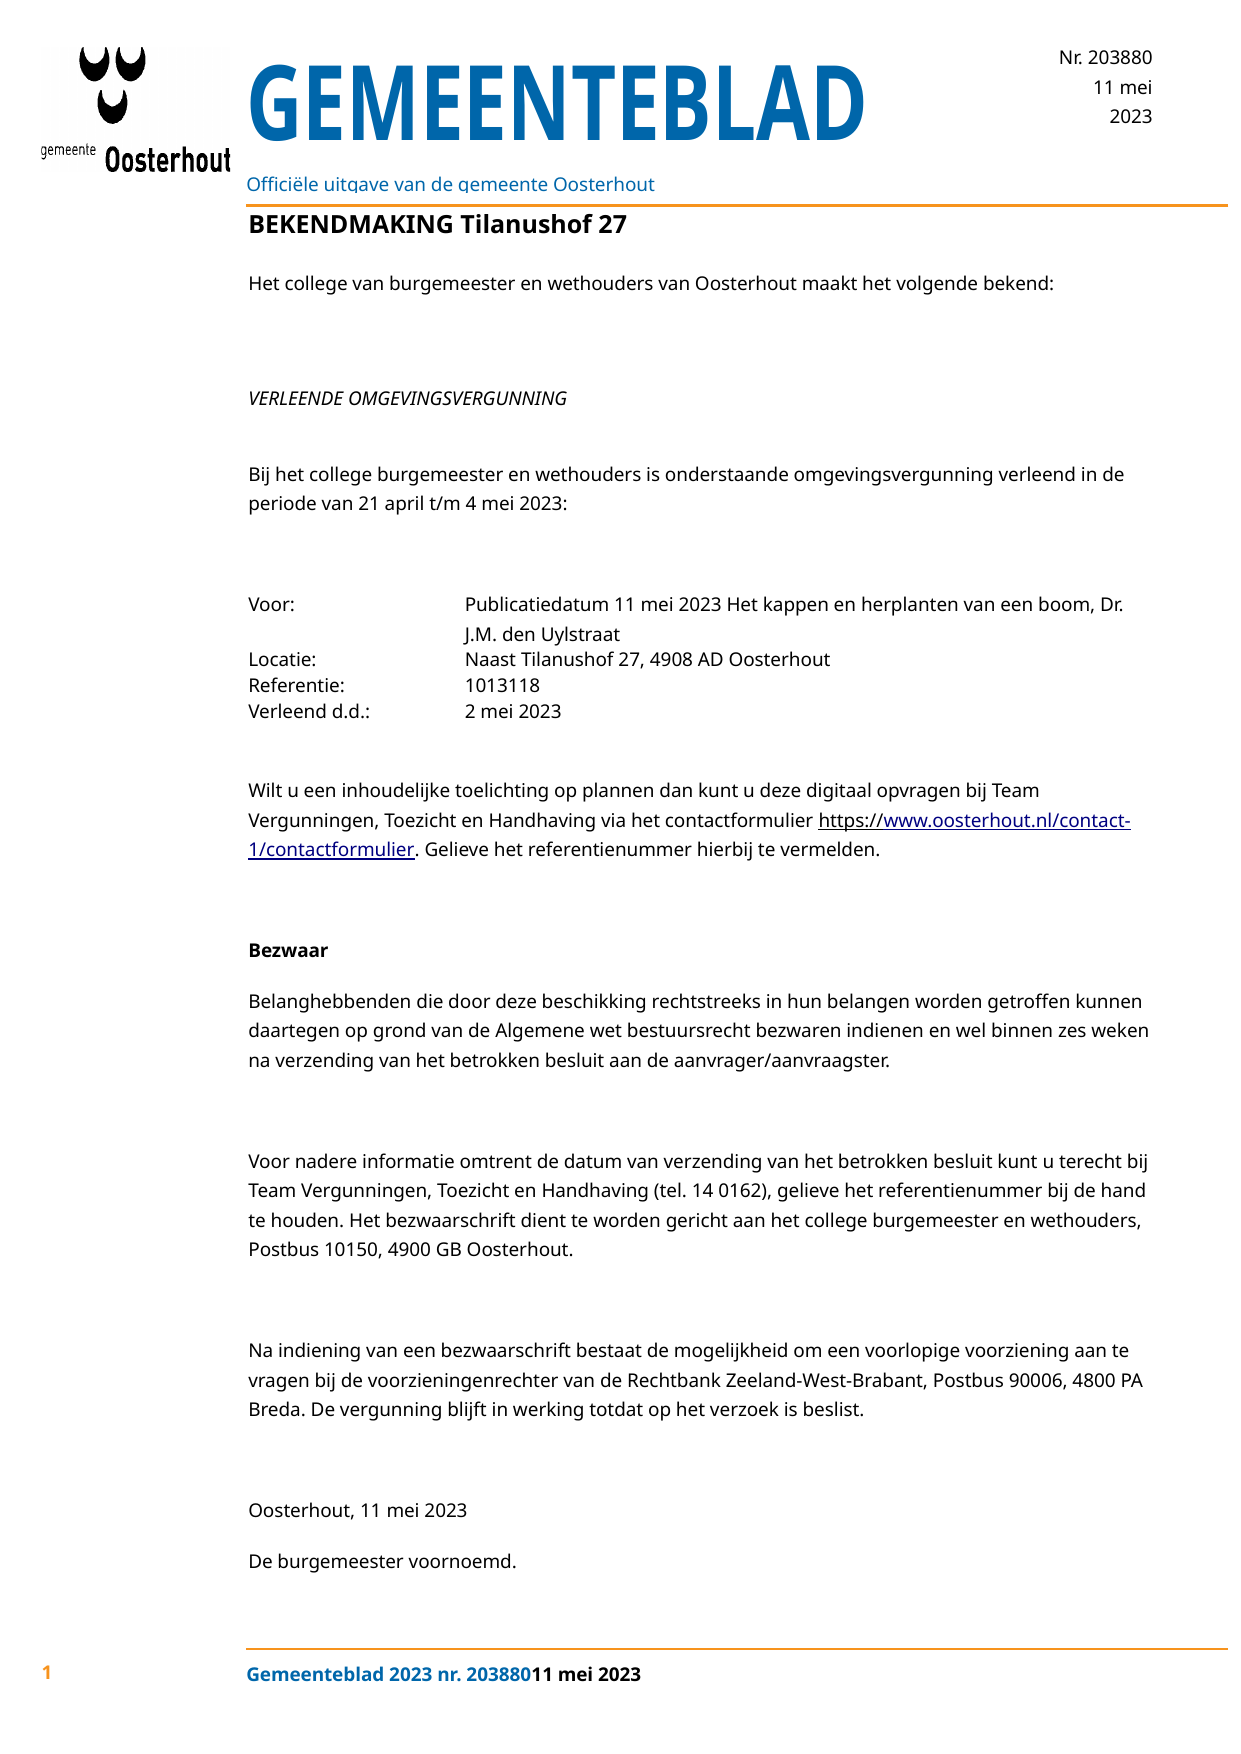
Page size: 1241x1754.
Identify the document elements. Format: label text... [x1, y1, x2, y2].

text VERLEENDE OMGEVINGSVERGUNNING [248, 385, 1152, 410]
text De burgemeester voornoemd. [248, 1548, 1152, 1574]
text BEKENDMAKING Tilanushof 27 [248, 207, 1152, 241]
table_header Voor: [248, 591, 464, 647]
table_cell 1013118 [465, 673, 1152, 698]
text Belanghebbenden die door deze beschikking rechtstreeks in hun belangen worden getroffen kunnen daartegen op grond van de Algemene wet bestuursrecht bezwaren indienen en wel binnen zes weken na verzending van het betrokken besluit aan de aanvrager/aanvraagster. [248, 988, 1152, 1073]
table_cell Referentie: [248, 673, 464, 698]
text Wilt u een inhoudelijke toelichting op plannen dan kunt u deze digitaal opvragen bij Team Vergunningen, Toezicht en Handhaving via het contactformulier https://www.oosterhout.nl/contact-1/contactformulier. Gelieve het referentienummer hierbij te vermelden. [248, 777, 1152, 862]
text Oosterhout, 11 mei 2023 [248, 1497, 1152, 1523]
text Na indiening van een bezwaarschrift bestaat de mogelijkheid om een voorlopige voorziening aan te vragen bij de voorzieningenrechter van de Rechtbank Zeeland-West-Brabant, Postbus 90006, 4800 PA Breda. De vergunning blijft in werking totdat op het verzoek is beslist. [248, 1337, 1152, 1422]
text Voor nadere informatie omtrent de datum van verzending van het betrokken besluit kunt u terecht bij Team Vergunningen, Toezicht en Handhaving (tel. 14 0162), gelieve het referentienummer bij de hand te houden. Het bezwaarschrift dient te worden gericht aan het college burgemeester en wethouders, Postbus 10150, 4900 GB Oosterhout. [248, 1148, 1152, 1262]
text Bij het college burgemeester en wethouders is onderstaande omgevingsvergunning verleend in de periode van 21 april t/m 4 mei 2023: [248, 461, 1152, 516]
table_cell 2 mei 2023 [465, 698, 1152, 724]
table_cell Verleend d.d.: [248, 698, 464, 724]
text Het college van burgemeester en wethouders van Oosterhout maakt het volgende bekend: [248, 270, 1152, 296]
table_cell Naast Tilanushof 27, 4908 AD Oosterhout [465, 647, 1152, 672]
text Bezwaar [248, 937, 1152, 963]
table_header Publicatiedatum 11 mei 2023 Het kappen en herplanten van een boom, Dr. J.M. den Uylstraat [465, 591, 1152, 647]
picture [41, 47, 231, 172]
table_cell Locatie: [248, 647, 464, 672]
